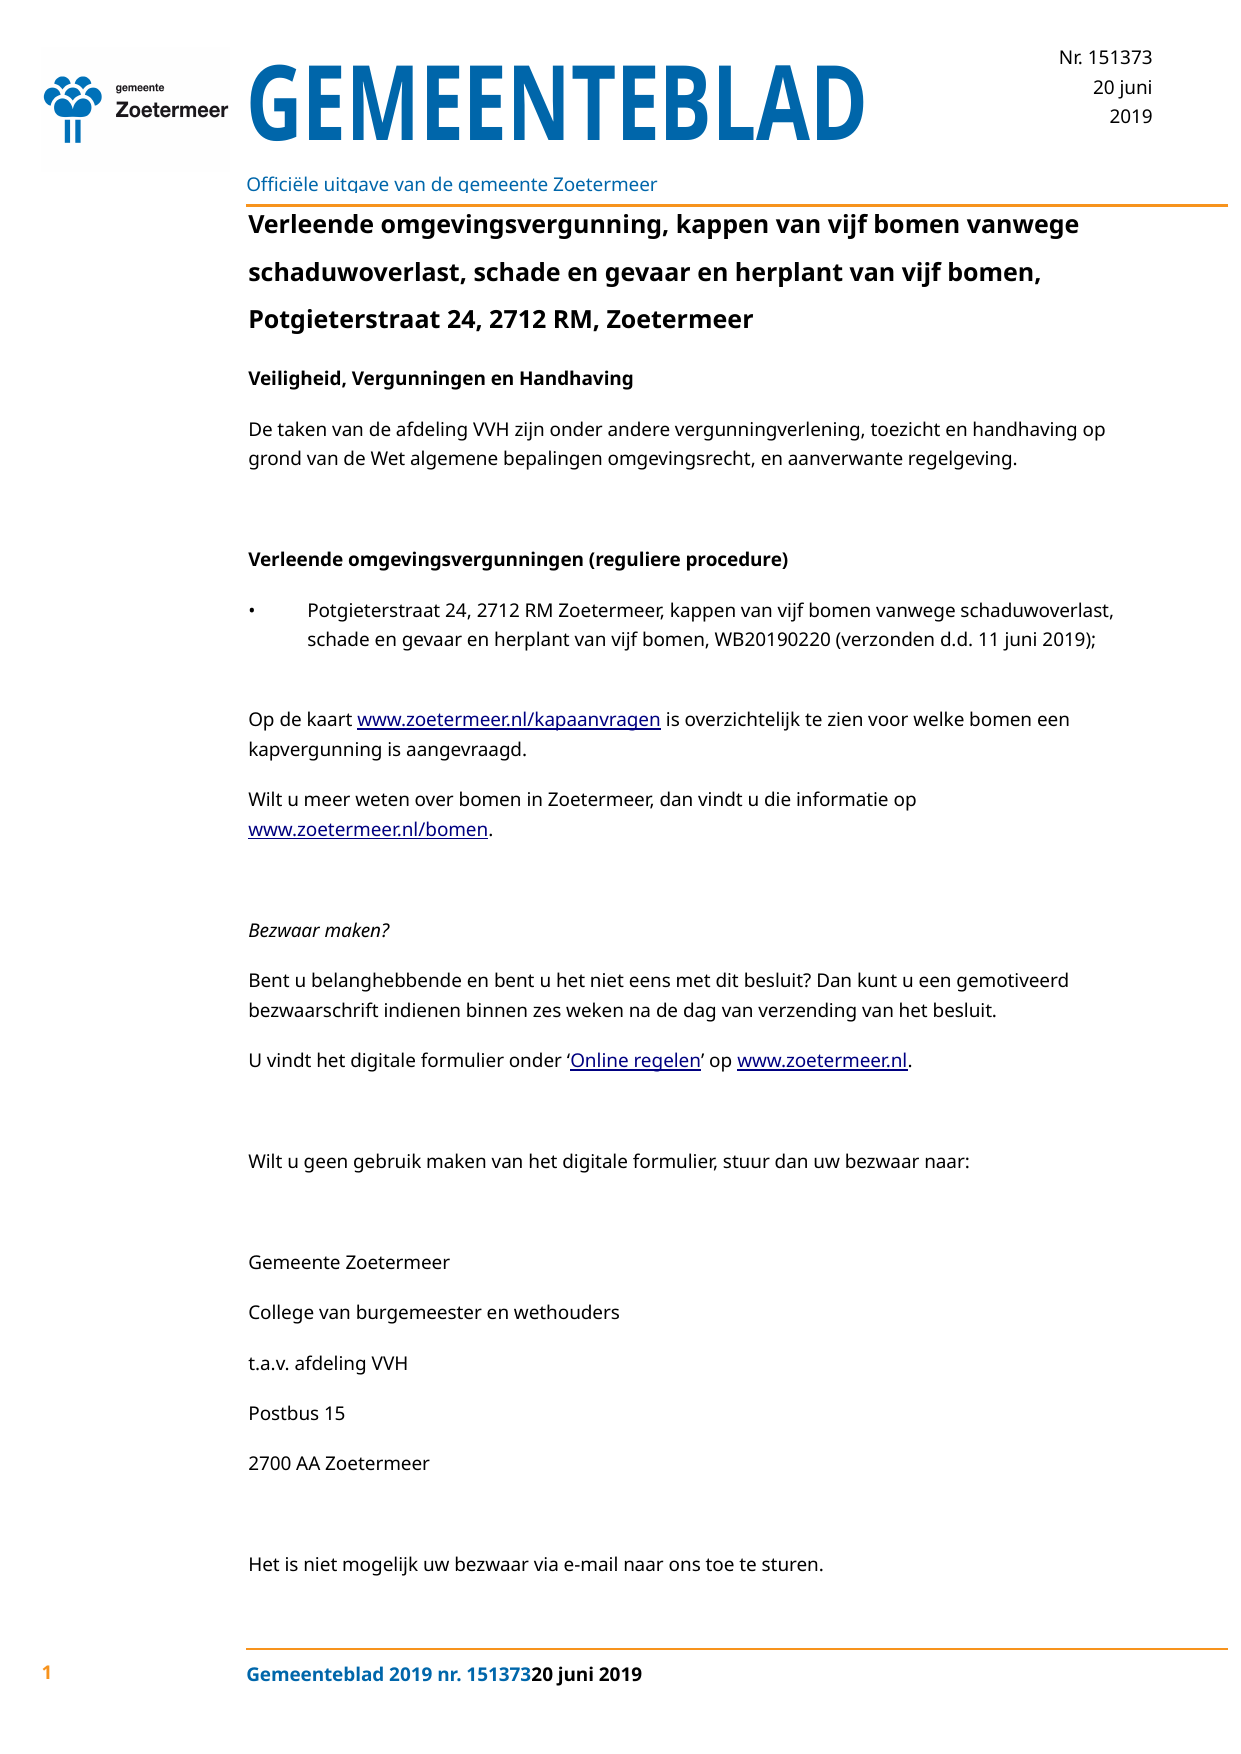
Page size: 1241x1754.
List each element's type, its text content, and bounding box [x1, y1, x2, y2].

text Verleende omgevingsvergunning, kappen van vijf bomen vanwege schaduwoverlast, schade en gevaar en herplant van vijf bomen, Potgieterstraat 24, 2712 RM, Zoetermeer [248, 207, 1152, 336]
text Bent u belanghebbende en bent u het niet eens met dit besluit? Dan kunt u een gemotiveerd bezwaarschrift indienen binnen zes weken na de dag van verzending van het besluit. [248, 967, 1152, 1022]
text Op de kaart www.zoetermeer.nl/kapaanvragen is overzichtelijk te zien voor welke bomen een kapvergunning is aangevraagd. [248, 706, 1152, 762]
text Het is niet mogelijk uw bezwaar via e-mail naar ons toe te sturen. [248, 1551, 1152, 1577]
text Bezwaar maken? [248, 917, 1152, 942]
text De taken van de afdeling VVH zijn onder andere vergunningverlening, toezicht en handhaving op grond van de Wet algemene bepalingen omgevingsrecht, en aanverwante regelgeving. [248, 416, 1152, 471]
text U vindt het digitale formulier onder ‘Online regelen’ op www.zoetermeer.nl. [248, 1047, 1152, 1073]
text Verleende omgevingsvergunningen (reguliere procedure) [248, 546, 1152, 572]
text Gemeente Zoetermeer [248, 1249, 1152, 1274]
picture [41, 47, 231, 172]
text College van burgemeester en wethouders [248, 1299, 1152, 1325]
text 2700 AA Zoetermeer [248, 1451, 1152, 1476]
list Potgieterstraat 24, 2712 RM Zoetermeer, kappen van vijf bomen vanwege schaduwoverlast, schade en gevaar en herplant van vijf bomen, WB20190220 (verzonden d.d. 11 juni 2019); [248, 597, 1152, 652]
text Postbus 15 [248, 1400, 1152, 1426]
text Wilt u meer weten over bomen in Zoetermeer, dan vindt u die informatie op www.zoetermeer.nl/bomen. [248, 786, 1152, 842]
text Veiligheid, Vergunningen en Handhaving [248, 366, 1152, 391]
text Wilt u geen gebruik maken van het digitale formulier, stuur dan uw bezwaar naar: [248, 1148, 1152, 1174]
text t.a.v. afdeling VVH [248, 1350, 1152, 1375]
